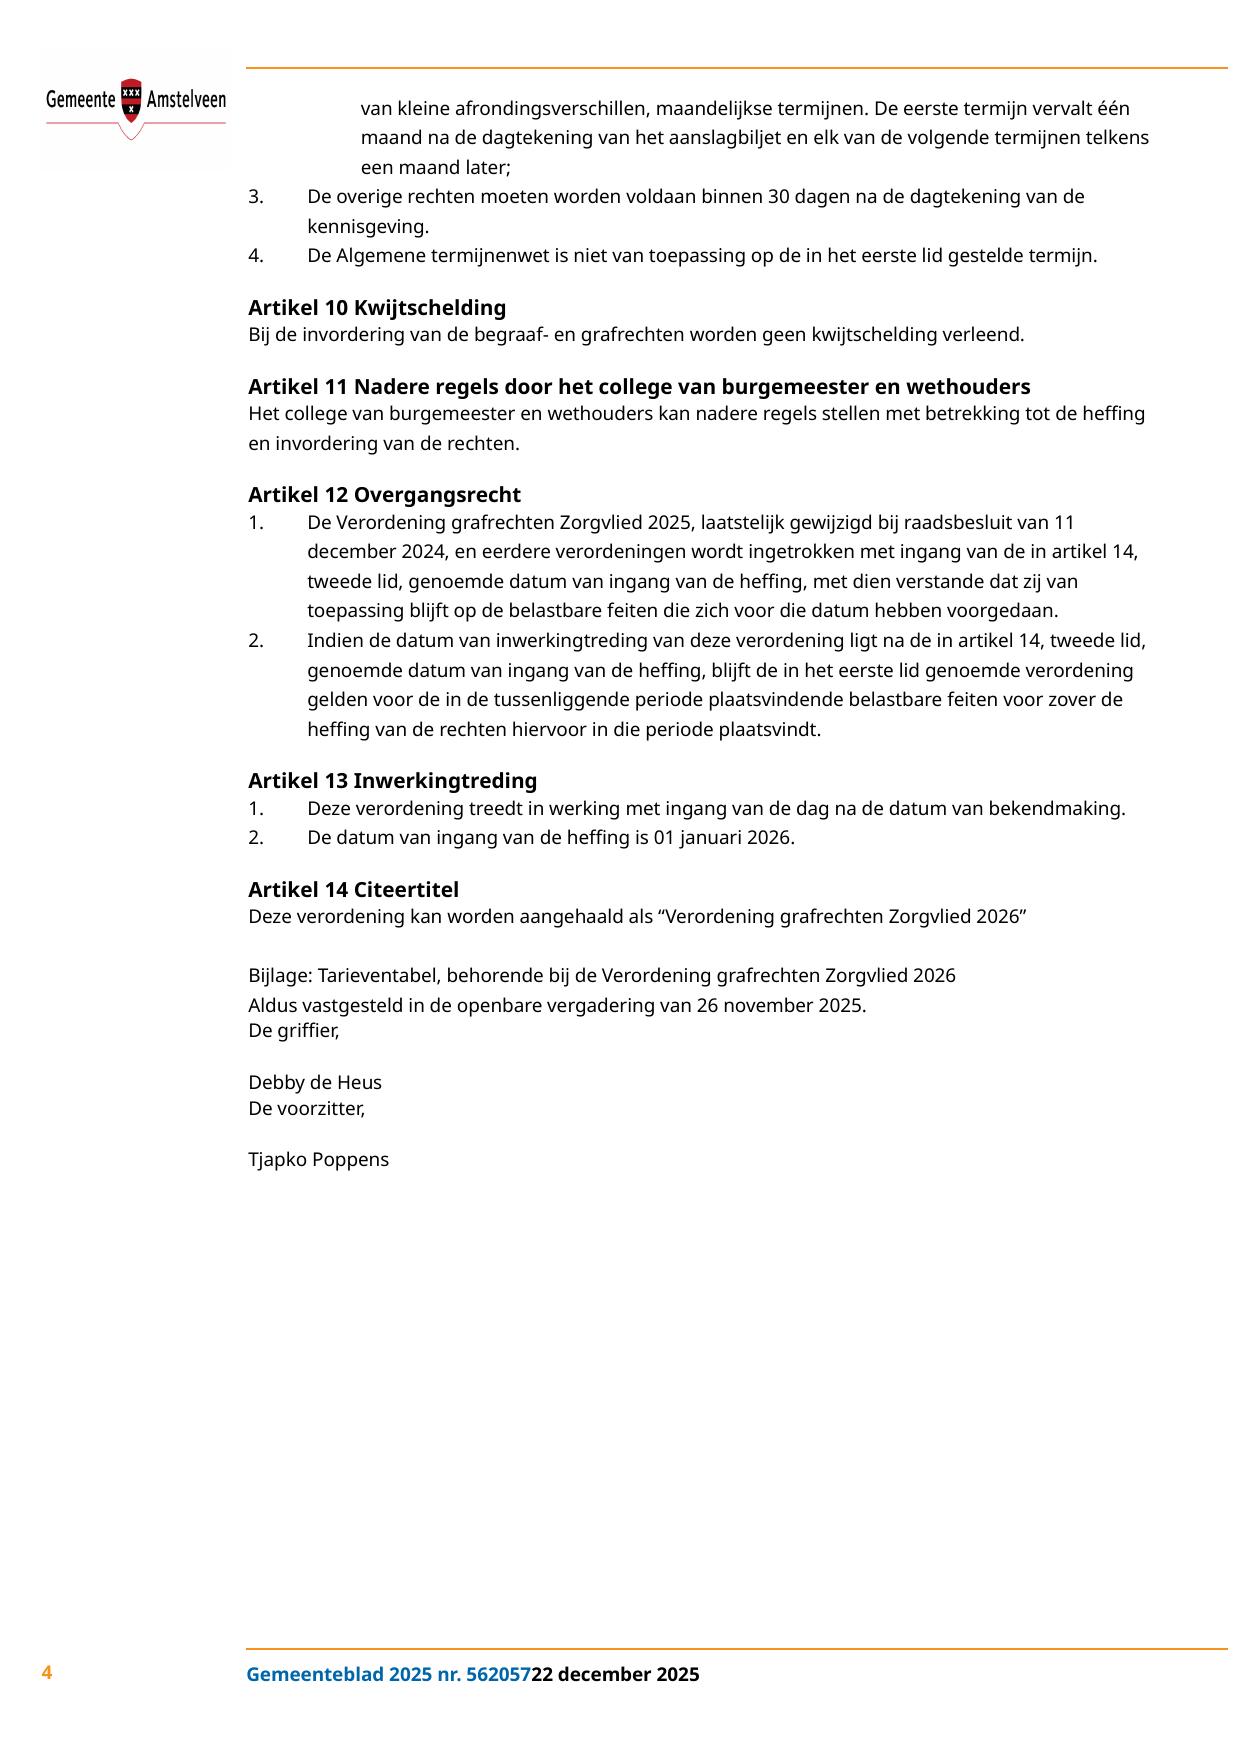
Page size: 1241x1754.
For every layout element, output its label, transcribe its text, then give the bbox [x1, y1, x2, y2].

text Artikel 10 Kwijtschelding [248, 293, 1152, 322]
text Tjapko Poppens [248, 1146, 1152, 1172]
text Debby de Heus [248, 1069, 1152, 1095]
text Artikel 14 Citeertitel [248, 875, 1152, 903]
text Artikel 13 Inwerkingtreding [248, 766, 1152, 795]
list van kleine afrondingsverschillen, maandelijkse termijnen. De eerste termijn vervalt één maand na de dagtekening van het aanslagbiljet en elk van de volgende termijnen telkens een maand later; [323, 95, 1152, 180]
list De Algemene termijnenwet is niet van toepassing op de in het eerste lid gestelde termijn. [248, 243, 1152, 268]
picture [41, 47, 231, 172]
list Indien de datum van inwerkingtreding van deze verordening ligt na de in artikel 14, tweede lid, genoemde datum van ingang van de heffing, blijft de in het eerste lid genoemde verordening gelden voor de in de tussenliggende periode plaatsvindende belastbare feiten voor zover de heffing van de rechten hiervoor in die periode plaatsvindt. [248, 627, 1152, 742]
list De datum van ingang van de heffing is 01 januari 2026. [248, 824, 1152, 850]
list De Verordening grafrechten Zorgvlied 2025, laatstelijk gewijzigd bij raadsbesluit van 11 december 2024, en eerdere verordeningen wordt ingetrokken met ingang van de in artikel 14, tweede lid, genoemde datum van ingang van de heffing, met dien verstande dat zij van toepassing blijft op de belastbare feiten die zich voor die datum hebben voorgedaan. [248, 509, 1152, 623]
text Artikel 12 Overgangsrecht [248, 480, 1152, 509]
text De griffier, [248, 1018, 1152, 1043]
text Bij de invordering van de begraaf- en grafrechten worden geen kwijtschelding verleend. [248, 322, 1152, 347]
text Bijlage: Tarieventabel, behorende bij de Verordening grafrechten Zorgvlied 2026 [248, 962, 1152, 988]
list De overige rechten moeten worden voldaan binnen 30 dagen na de dagtekening van de kennisgeving. [248, 183, 1152, 239]
text Artikel 11 Nadere regels door het college van burgemeester en wethouders [248, 372, 1152, 400]
text Aldus vastgesteld in de openbare vergadering van 26 november 2025. [248, 992, 1152, 1018]
text Het college van burgemeester en wethouders kan nadere regels stellen met betrekking tot de heffing en invordering van de rechten. [248, 400, 1152, 456]
list Deze verordening treedt in werking met ingang van de dag na de datum van bekendmaking. [248, 795, 1152, 821]
text Deze verordening kan worden aangehaald als “Verordening grafrechten Zorgvlied 2026” [248, 903, 1152, 929]
text De voorzitter, [248, 1095, 1152, 1121]
